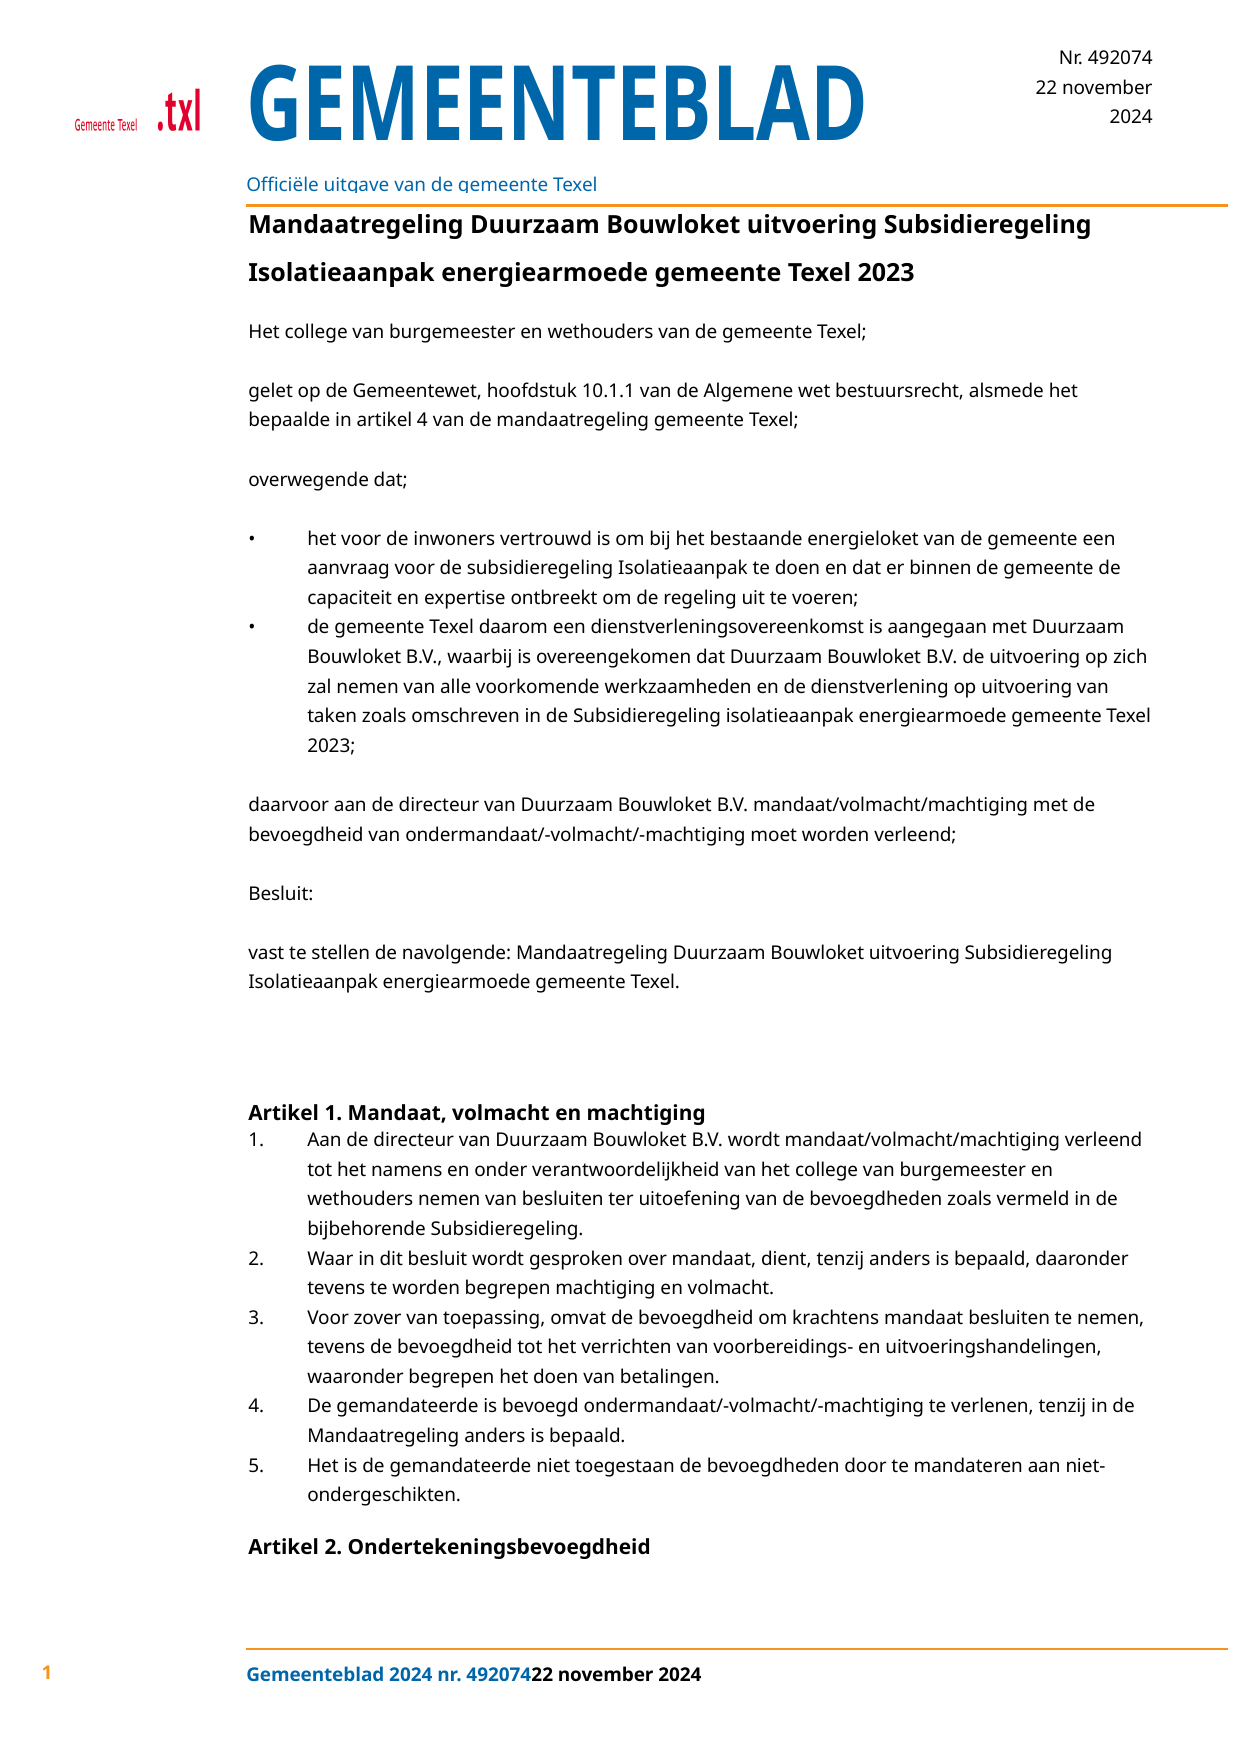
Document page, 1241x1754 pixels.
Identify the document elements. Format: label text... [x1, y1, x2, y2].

list Aan de directeur van Duurzaam Bouwloket B.V. wordt mandaat/volmacht/machtiging verleend tot het namens en onder verantwoordelijkheid van het college van burgemeester en wethouders nemen van besluiten ter uitoefening van de bevoegdheden zoals vermeld in de bijbehorende Subsidieregeling. [248, 1126, 1152, 1241]
text Besluit: [248, 880, 1152, 906]
list Waar in dit besluit wordt gesproken over mandaat, dient, tenzij anders is bepaald, daaronder tevens te worden begrepen machtiging en volmacht. [248, 1245, 1152, 1300]
text vast te stellen de navolgende: Mandaatregeling Duurzaam Bouwloket uitvoering Subsidieregeling Isolatieaanpak energiearmoede gemeente Texel. [248, 939, 1152, 994]
text Het college van burgemeester en wethouders van de gemeente Texel; [248, 318, 1152, 344]
text daarvoor aan de directeur van Duurzaam Bouwloket B.V. mandaat/volmacht/machtiging met de bevoegdheid van ondermandaat/-volmacht/-machtiging moet worden verleend; [248, 791, 1152, 847]
text gelet op de Gemeentewet, hoofdstuk 10.1.1 van de Algemene wet bestuursrecht, alsmede het bepaalde in artikel 4 van de mandaatregeling gemeente Texel; [248, 377, 1152, 432]
picture [41, 47, 231, 172]
text Artikel 2. Ondertekeningsbevoegdheid [248, 1532, 1152, 1560]
list de gemeente Texel daarom een dienstverleningsovereenkomst is aangegaan met Duurzaam Bouwloket B.V., waarbij is overeengekomen dat Duurzaam Bouwloket B.V. de uitvoering op zich zal nemen van alle voorkomende werkzaamheden en de dienstverlening op uitvoering van taken zoals omschreven in de Subsidieregeling isolatieaanpak energiearmoede gemeente Texel 2023; [248, 614, 1152, 758]
text overwegende dat; [248, 466, 1152, 492]
text Artikel 1. Mandaat, volmacht en machtiging [248, 1098, 1152, 1126]
list Het is de gemandateerde niet toegestaan de bevoegdheden door te mandateren aan niet-ondergeschikten. [248, 1452, 1152, 1507]
list De gemandateerde is bevoegd ondermandaat/-volmacht/-machtiging te verlenen, tenzij in de Mandaatregeling anders is bepaald. [248, 1393, 1152, 1448]
list het voor de inwoners vertrouwd is om bij het bestaande energieloket van de gemeente een aanvraag voor de subsidieregeling Isolatieaanpak te doen en dat er binnen de gemeente de capaciteit en expertise ontbreekt om de regeling uit te voeren; [248, 525, 1152, 610]
list Voor zover van toepassing, omvat de bevoegdheid om krachtens mandaat besluiten te nemen, tevens de bevoegdheid tot het verrichten van voorbereidings- en uitvoeringshandelingen, waaronder begrepen het doen van betalingen. [248, 1304, 1152, 1389]
text Mandaatregeling Duurzaam Bouwloket uitvoering Subsidieregeling Isolatieaanpak energiearmoede gemeente Texel 2023 [248, 207, 1152, 288]
